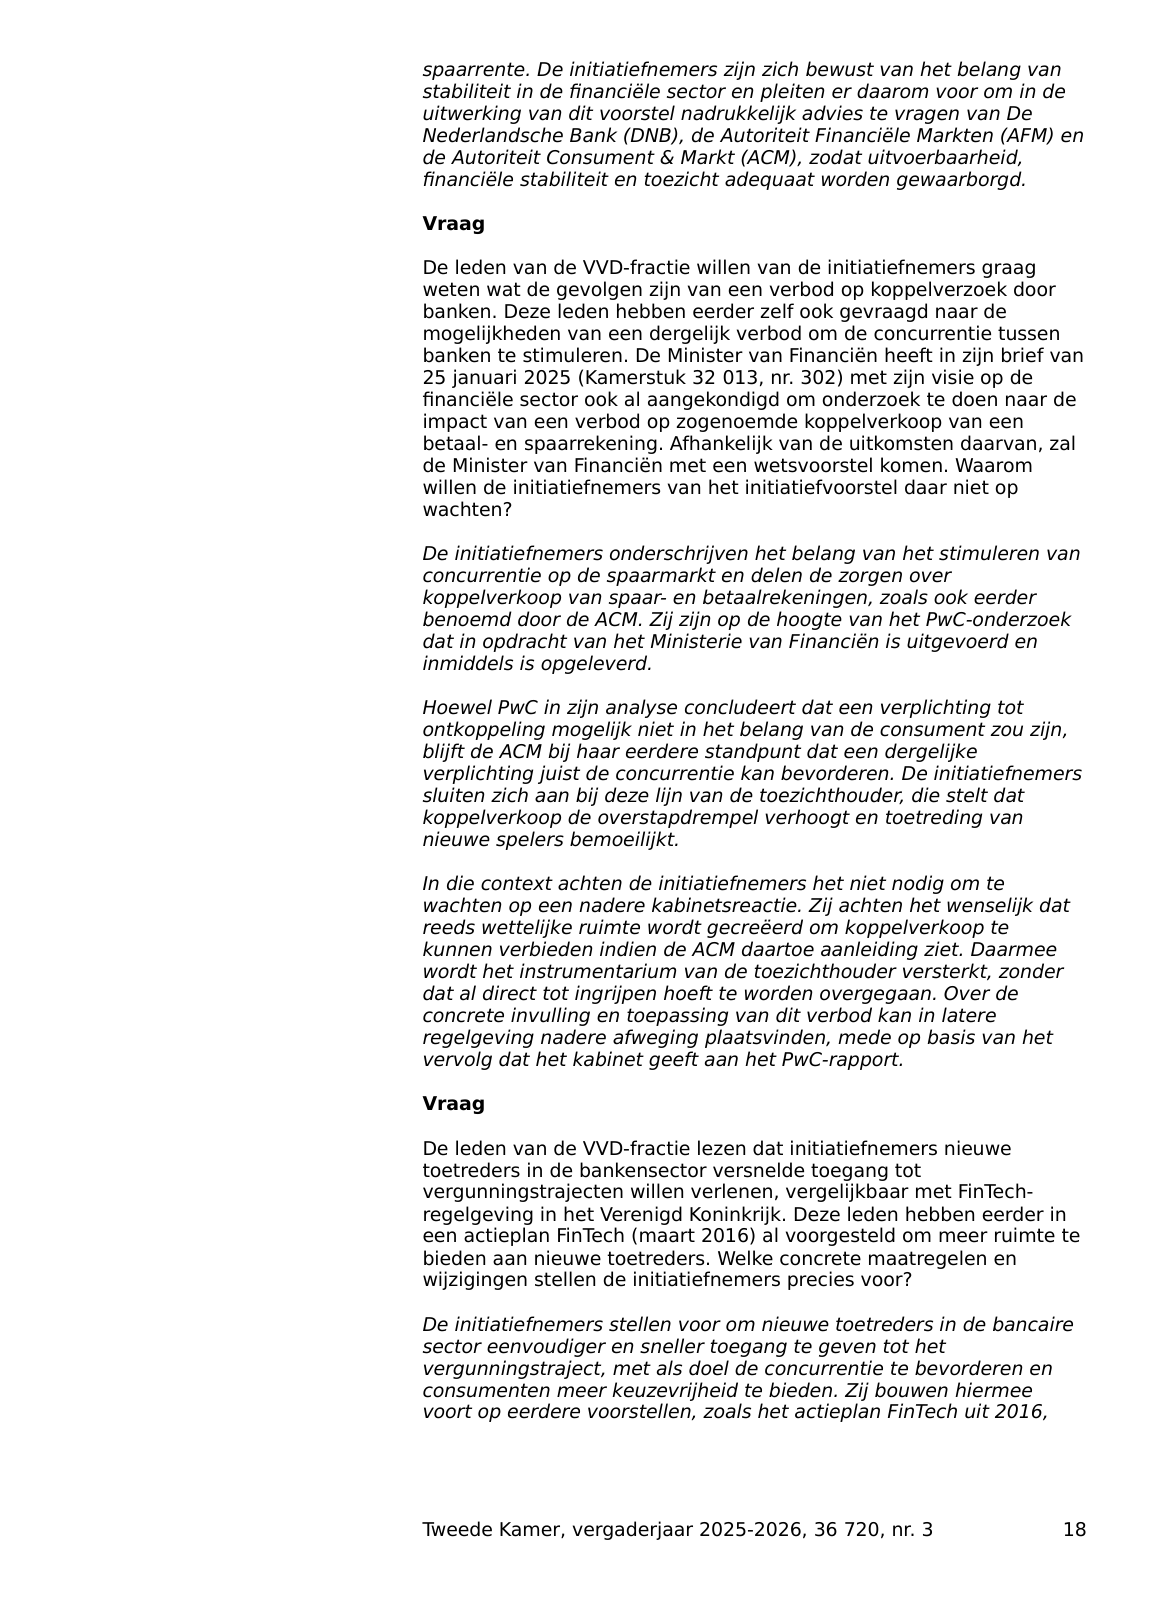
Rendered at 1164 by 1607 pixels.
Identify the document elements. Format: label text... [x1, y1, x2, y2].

text De initiatiefnemers stellen voor om nieuwe toetreders in de bancaire sector eenvoudiger en sneller toegang te geven tot het vergunningstraject, met als doel de concurrentie te bevorderen en consumenten meer keuzevrijheid te bieden. Zij bouwen hiermee voort op eerdere voorstellen, zoals het actieplan FinTech uit 2016, [422, 1313, 1087, 1423]
text De initiatiefnemers onderschrijven het belang van het stimuleren van concurrentie op de spaarmarkt en delen de zorgen over koppelverkoop van spaar- en betaalrekeningen, zoals ook eerder benoemd door de ACM. Zij zijn op de hoogte van het PwC-onderzoek dat in opdracht van het Ministerie van Financiën is uitgevoerd en inmiddels is opgeleverd. [422, 543, 1087, 675]
subtitle Vraag [422, 213, 1087, 235]
text Hoewel PwC in zijn analyse concludeert dat een verplichting tot ontkoppeling mogelijk niet in het belang van de consument zou zijn, blijft de ACM bij haar eerdere standpunt dat een dergelijke verplichting juist de concurrentie kan bevorderen. De initiatiefnemers sluiten zich aan bij deze lijn van de toezichthouder, die stelt dat koppelverkoop de overstapdrempel verhoogt en toetreding van nieuwe spelers bemoeilijkt. [422, 697, 1087, 851]
text spaarrente. De initiatiefnemers zijn zich bewust van het belang van stabiliteit in de financiële sector en pleiten er daarom voor om in de uitwerking van dit voorstel nadrukkelijk advies te vragen van De Nederlandsche Bank (DNB), de Autoriteit Financiële Markten (AFM) en de Autoriteit Consument & Markt (ACM), zodat uitvoerbaarheid, financiële stabiliteit en toezicht adequaat worden gewaarborgd. [422, 59, 1087, 191]
text In die context achten de initiatiefnemers het niet nodig om te wachten op een nadere kabinetsreactie. Zij achten het wenselijk dat reeds wettelijke ruimte wordt gecreëerd om koppelverkoop te kunnen verbieden indien de ACM daartoe aanleiding ziet. Daarmee wordt het instrumentarium van de toezichthouder versterkt, zonder dat al direct tot ingrijpen hoeft te worden overgegaan. Over de concrete invulling en toepassing van dit verbod kan in latere regelgeving nadere afweging plaatsvinden, mede op basis van het vervolg dat het kabinet geeft aan het PwC-rapport. [422, 873, 1087, 1071]
subtitle Vraag [422, 1093, 1087, 1115]
text De leden van de VVD-fractie willen van de initiatiefnemers graag weten wat de gevolgen zijn van een verbod op koppelverzoek door banken. Deze leden hebben eerder zelf ook gevraagd naar de mogelijkheden van een dergelijk verbod om de concurrentie tussen banken te stimuleren. De Minister van Financiën heeft in zijn brief van 25 januari 2025 (Kamerstuk 32 013, nr. 302) met zijn visie op de financiële sector ook al aangekondigd om onderzoek te doen naar de impact van een verbod op zogenoemde koppelverkoop van een betaal- en spaarrekening. Afhankelijk van de uitkomsten daarvan, zal de Minister van Financiën met een wetsvoorstel komen. Waarom willen de initiatiefnemers van het initiatiefvoorstel daar niet op wachten? [422, 257, 1087, 521]
text De leden van de VVD-fractie lezen dat initiatiefnemers nieuwe toetreders in de bankensector versnelde toegang tot vergunningstrajecten willen verlenen, vergelijkbaar met FinTech-regelgeving in het Verenigd Koninkrijk. Deze leden hebben eerder in een actieplan FinTech (maart 2016) al voorgesteld om meer ruimte te bieden aan nieuwe toetreders. Welke concrete maatregelen en wijzigingen stellen de initiatiefnemers precies voor? [422, 1137, 1087, 1291]
